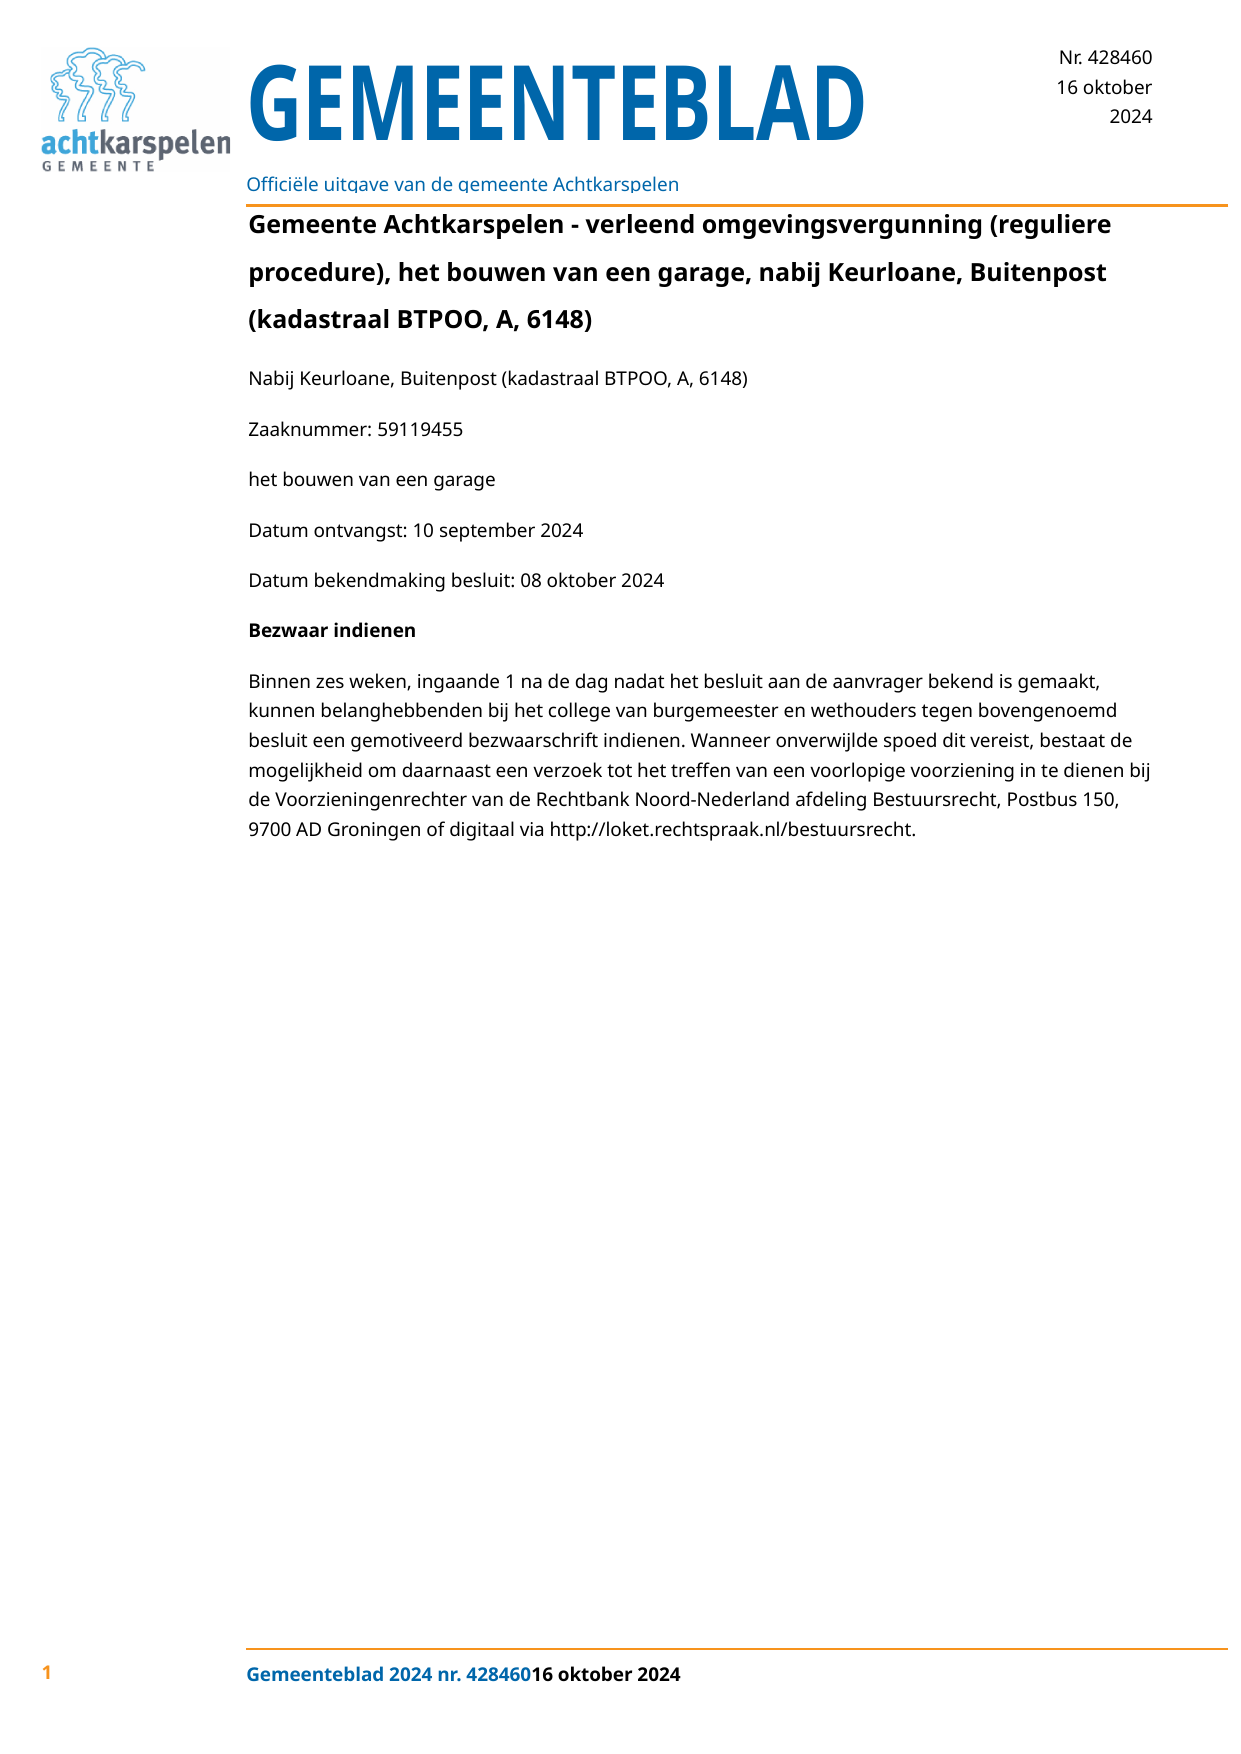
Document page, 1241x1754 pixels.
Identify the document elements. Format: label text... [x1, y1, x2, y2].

text Gemeente Achtkarspelen - verleend omgevingsvergunning (reguliere procedure), het bouwen van een garage, nabij Keurloane, Buitenpost (kadastraal BTPOO, A, 6148) [248, 207, 1152, 336]
text Bezwaar indienen [248, 618, 1152, 643]
text Datum ontvangst: 10 september 2024 [248, 517, 1152, 542]
text het bouwen van een garage [248, 466, 1152, 492]
text Nabij Keurloane, Buitenpost (kadastraal BTPOO, A, 6148) [248, 366, 1152, 391]
text Zaaknummer: 59119455 [248, 416, 1152, 442]
text Datum bekendmaking besluit: 08 oktober 2024 [248, 567, 1152, 593]
picture [41, 47, 231, 172]
text Binnen zes weken, ingaande 1 na de dag nadat het besluit aan de aanvrager bekend is gemaakt, kunnen belanghebbenden bij het college van burgemeester en wethouders tegen bovengenoemd besluit een gemotiveerd bezwaarschrift indienen. Wanneer onverwijlde spoed dit vereist, bestaat de mogelijkheid om daarnaast een verzoek tot het treffen van een voorlopige voorziening in te dienen bij de Voorzieningenrechter van de Rechtbank Noord-Nederland afdeling Bestuursrecht, Postbus 150, 9700 AD Groningen of digitaal via http://loket.rechtspraak.nl/bestuursrecht. [248, 668, 1152, 842]
